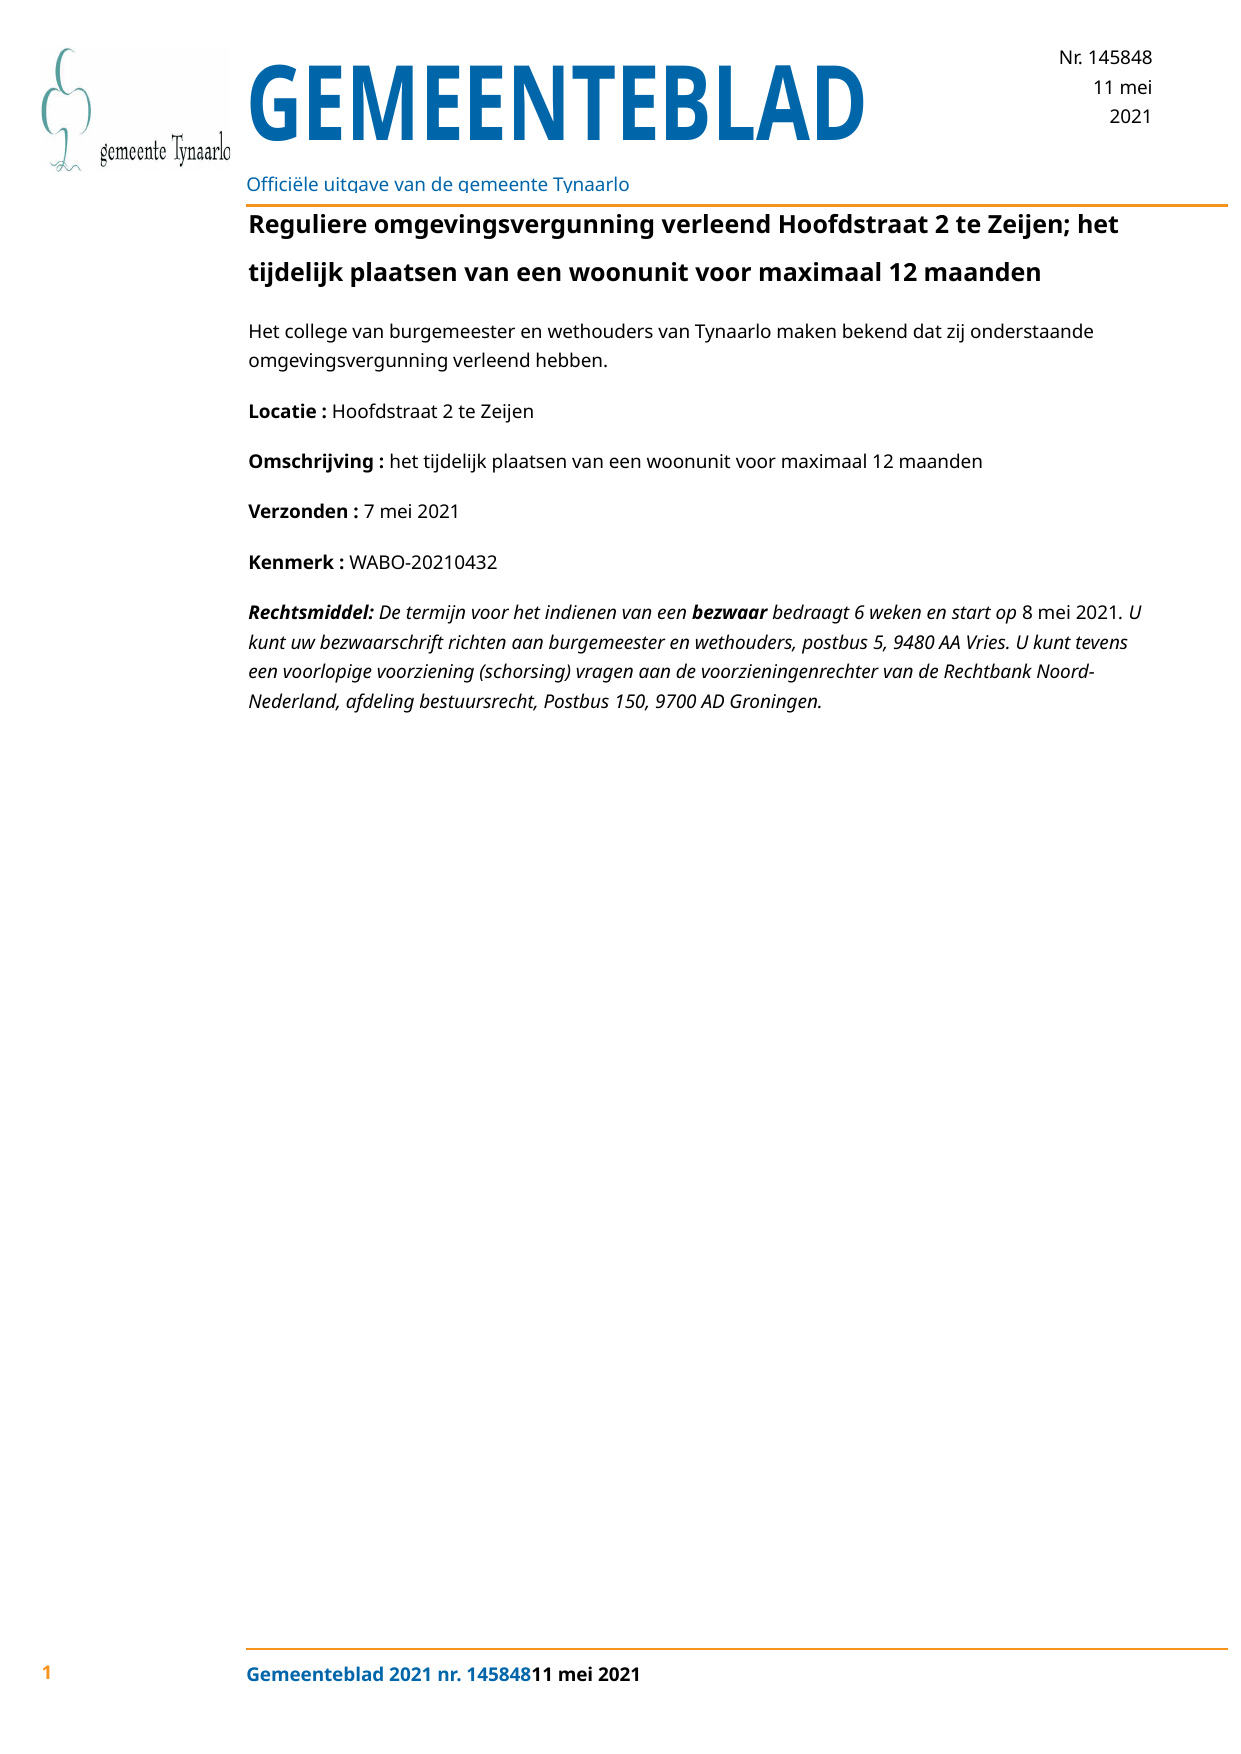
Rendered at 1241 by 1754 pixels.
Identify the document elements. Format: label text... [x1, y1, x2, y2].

text Rechtsmiddel: De termijn voor het indienen van een bezwaar bedraagt 6 weken en start op 8 mei 2021. U kunt uw bezwaarschrift richten aan burgemeester en wethouders, postbus 5, 9480 AA Vries. U kunt tevens een voorlopige voorziening (schorsing) vragen aan de voorzieningenrechter van de Rechtbank Noord-Nederland, afdeling bestuursrecht, Postbus 150, 9700 AD Groningen. [248, 599, 1152, 714]
text Het college van burgemeester en wethouders van Tynaarlo maken bekend dat zij onderstaande omgevingsvergunning verleend hebben. [248, 318, 1152, 373]
text Kenmerk : WABO-20210432 [248, 549, 1152, 575]
text Locatie : Hoofdstraat 2 te Zeijen [248, 398, 1152, 424]
text Omschrijving : het tijdelijk plaatsen van een woonunit voor maximaal 12 maanden [248, 448, 1152, 474]
text Reguliere omgevingsvergunning verleend Hoofdstraat 2 te Zeijen; het tijdelijk plaatsen van een woonunit voor maximaal 12 maanden [248, 207, 1152, 288]
text Verzonden : 7 mei 2021 [248, 499, 1152, 524]
picture [41, 47, 231, 172]
